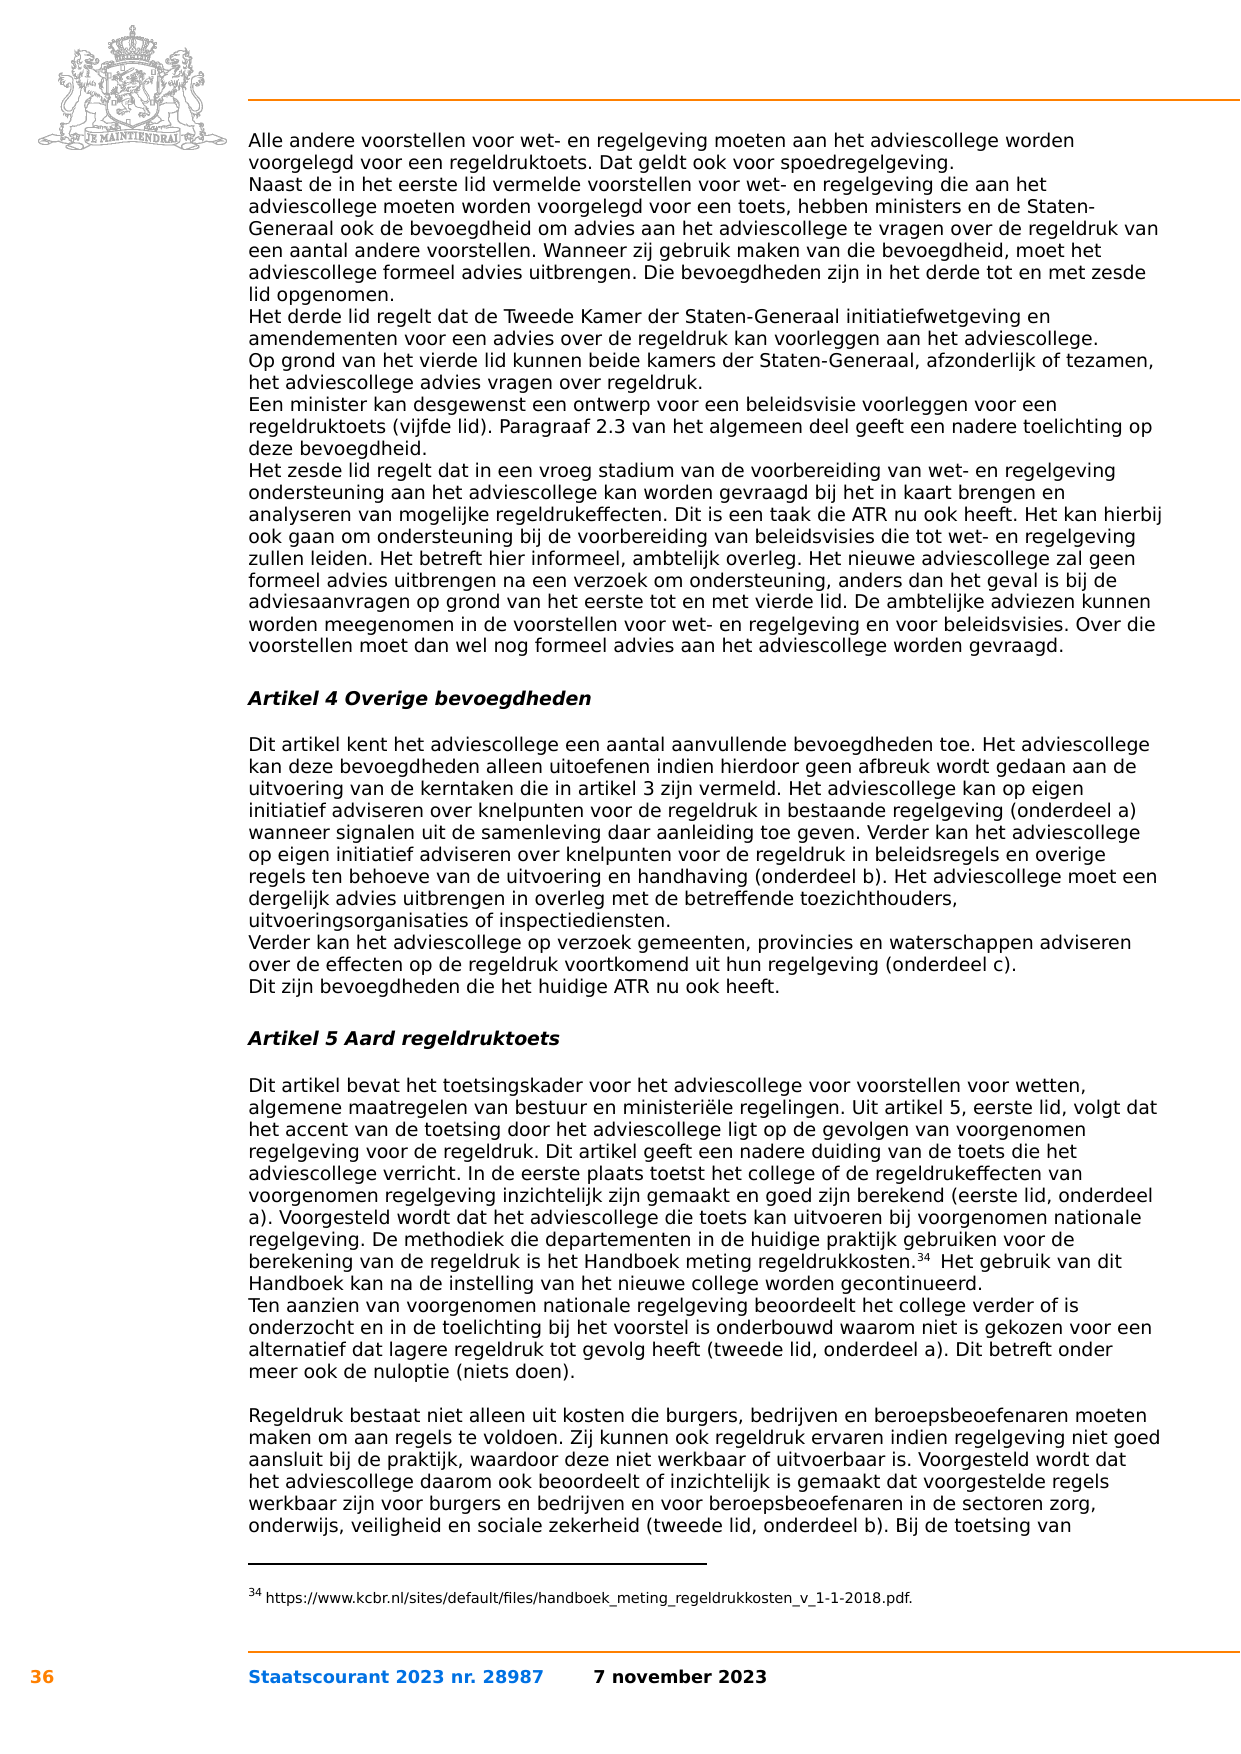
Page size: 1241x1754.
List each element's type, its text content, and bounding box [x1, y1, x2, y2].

text https://www.kcbr.nl/sites/default/files/handboek_meting_regeldrukkosten_v_1-1-2018.pdf. [248, 1586, 1163, 1608]
text Het derde lid regelt dat de Tweede Kamer der Staten-Generaal initiatiefwetgeving en amendementen voor een advies over de regeldruk kan voorleggen aan het adviescollege. [248, 306, 1163, 350]
text Dit artikel bevat het toetsingskader voor het adviescollege voor voorstellen voor wetten, algemene maatregelen van bestuur en ministeriële regelingen. Uit artikel 5, eerste lid, volgt dat het accent van de toetsing door het adviescollege ligt op de gevolgen van voorgenomen regelgeving voor de regeldruk. Dit artikel geeft een nadere duiding van de toets die het adviescollege verricht. In de eerste plaats toetst het college of de regeldrukeffecten van voorgenomen regelgeving inzichtelijk zijn gemaakt en goed zijn berekend (eerste lid, onderdeel a). Voorgesteld wordt dat het adviescollege die toets kan uitvoeren bij voorgenomen nationale regelgeving. De methodiek die departementen in de huidige praktijk gebruiken voor de berekening van de regeldruk is het Handboek meting regeldrukkosten. Het gebruik van dit Handboek kan na de instelling van het nieuwe college worden gecontinueerd. [248, 1075, 1163, 1295]
text Alle andere voorstellen voor wet- en regelgeving moeten aan het adviescollege worden voorgelegd voor een regeldruktoets. Dat geldt ook voor spoedregelgeving. [248, 130, 1163, 174]
text Naast de in het eerste lid vermelde voorstellen voor wet- en regelgeving die aan het adviescollege moeten worden voorgelegd voor een toets, hebben ministers en de Staten-Generaal ook de bevoegdheid om advies aan het adviescollege te vragen over de regeldruk van een aantal andere voorstellen. Wanneer zij gebruik maken van die bevoegdheid, moet het adviescollege formeel advies uitbrengen. Die bevoegdheden zijn in het derde tot en met zesde lid opgenomen. [248, 174, 1163, 306]
picture [38, 25, 227, 150]
text Op grond van het vierde lid kunnen beide kamers der Staten-Generaal, afzonderlijk of tezamen, het adviescollege advies vragen over regeldruk. [248, 350, 1163, 394]
text Het zesde lid regelt dat in een vroeg stadium van de voorbereiding van wet- en regelgeving ondersteuning aan het adviescollege kan worden gevraagd bij het in kaart brengen en analyseren van mogelijke regeldrukeffecten. Dit is een taak die ATR nu ook heeft. Het kan hierbij ook gaan om ondersteuning bij de voorbereiding van beleidsvisies die tot wet- en regelgeving zullen leiden. Het betreft hier informeel, ambtelijk overleg. Het nieuwe adviescollege zal geen formeel advies uitbrengen na een verzoek om ondersteuning, anders dan het geval is bij de adviesaanvragen op grond van het eerste tot en met vierde lid. De ambtelijke adviezen kunnen worden meegenomen in de voorstellen voor wet- en regelgeving en voor beleidsvisies. Over die voorstellen moet dan wel nog formeel advies aan het adviescollege worden gevraagd. [248, 459, 1163, 657]
subtitle Artikel 5 Aard regeldruktoets [248, 1028, 1163, 1050]
text Dit artikel kent het adviescollege een aantal aanvullende bevoegdheden toe. Het adviescollege kan deze bevoegdheden alleen uitoefenen indien hierdoor geen afbreuk wordt gedaan aan de uitvoering van de kerntaken die in artikel 3 zijn vermeld. Het adviescollege kan op eigen initiatief adviseren over knelpunten voor de regeldruk in bestaande regelgeving (onderdeel a) wanneer signalen uit de samenleving daar aanleiding toe geven. Verder kan het adviescollege op eigen initiatief adviseren over knelpunten voor de regeldruk in beleidsregels en overige regels ten behoeve van de uitvoering en handhaving (onderdeel b). Het adviescollege moet een dergelijk advies uitbrengen in overleg met de betreffende toezichthouders, uitvoeringsorganisaties of inspectiediensten. [248, 734, 1163, 932]
text Regeldruk bestaat niet alleen uit kosten die burgers, bedrijven en beroepsbeoefenaren moeten maken om aan regels te voldoen. Zij kunnen ook regeldruk ervaren indien regelgeving niet goed aansluit bij de praktijk, waardoor deze niet werkbaar of uitvoerbaar is. Voorgesteld wordt dat het adviescollege daarom ook beoordeelt of inzichtelijk is gemaakt dat voorgestelde regels werkbaar zijn voor burgers en bedrijven en voor beroepsbeoefenaren in de sectoren zorg, onderwijs, veiligheid en sociale zekerheid (tweede lid, onderdeel b). Bij de toetsing van [248, 1405, 1163, 1537]
text Ten aanzien van voorgenomen nationale regelgeving beoordeelt het college verder of is onderzocht en in de toelichting bij het voorstel is onderbouwd waarom niet is gekozen voor een alternatief dat lagere regeldruk tot gevolg heeft (tweede lid, onderdeel a). Dit betreft onder meer ook de nuloptie (niets doen). [248, 1295, 1163, 1383]
text Dit zijn bevoegdheden die het huidige ATR nu ook heeft. [248, 976, 1163, 998]
text Een minister kan desgewenst een ontwerp voor een beleidsvisie voorleggen voor een regeldruktoets (vijfde lid). Paragraaf 2.3 van het algemeen deel geeft een nadere toelichting op deze bevoegdheid. [248, 394, 1163, 459]
subtitle Artikel 4 Overige bevoegdheden [248, 687, 1163, 709]
text Verder kan het adviescollege op verzoek gemeenten, provincies en waterschappen adviseren over de effecten op de regeldruk voortkomend uit hun regelgeving (onderdeel c). [248, 932, 1163, 976]
